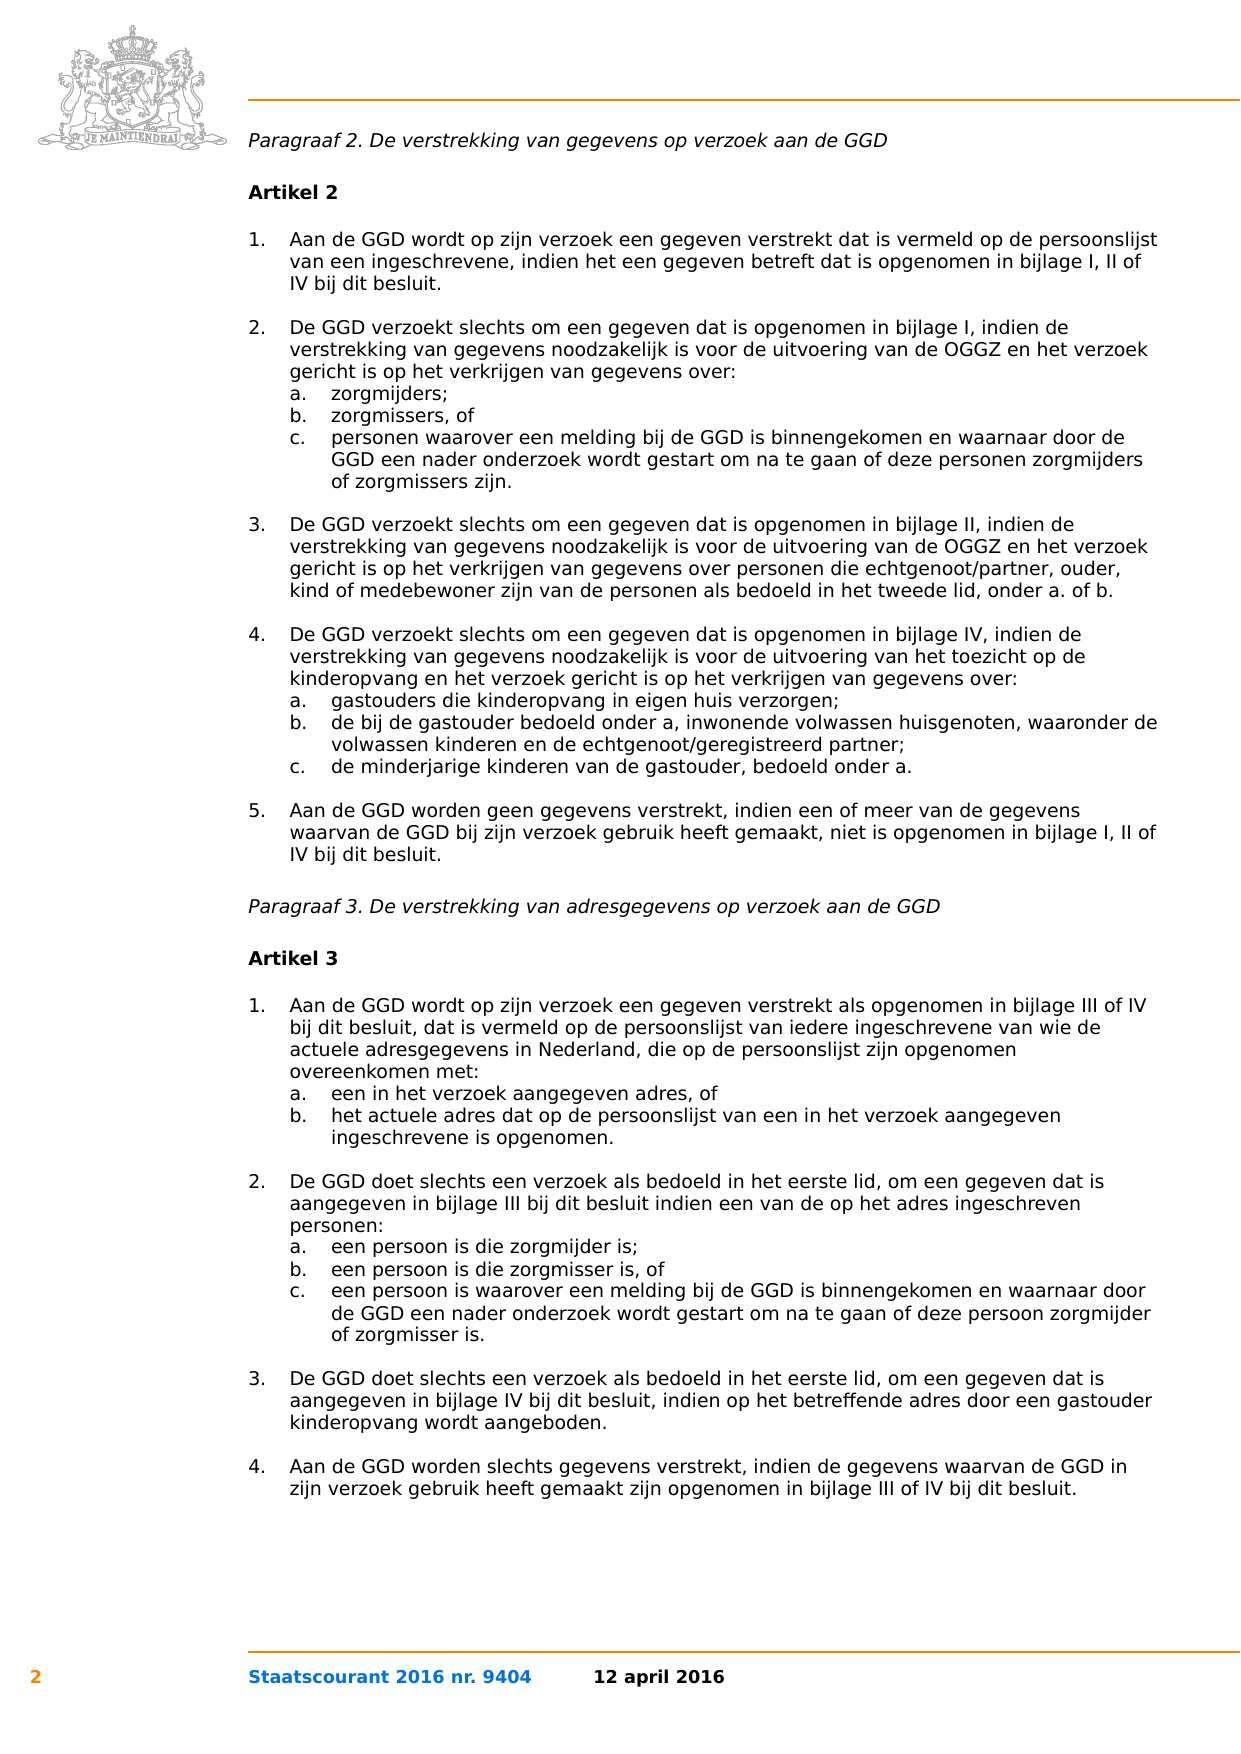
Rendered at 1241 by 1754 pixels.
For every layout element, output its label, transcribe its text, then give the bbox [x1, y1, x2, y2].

text b. zorgmissers, of [289, 404, 1163, 427]
text c. personen waarover een melding bij de GGD is binnengekomen en waarnaar door de GGD een nader onderzoek wordt gestart om na te gaan of deze personen zorgmijders of zorgmissers zijn. [289, 427, 1163, 492]
text b. de bij de gastouder bedoeld onder a, inwonende volwassen huisgenoten, waaronder de volwassen kinderen en de echtgenoot/geregistreerd partner; [289, 712, 1163, 756]
text 3. De GGD verzoekt slechts om een gegeven dat is opgenomen in bijlage II, indien de verstrekking van gegevens noodzakelijk is voor de uitvoering van de OGGZ en het verzoek gericht is op het verkrijgen van gegevens over personen die echtgenoot/partner, ouder, kind of medebewoner zijn van de personen als bedoeld in het tweede lid, onder a. of b. [248, 514, 1163, 602]
text b. het actuele adres dat op de persoonslijst van een in het verzoek aangegeven ingeschrevene is opgenomen. [289, 1105, 1163, 1149]
text 4. Aan de GGD worden slechts gegevens verstrekt, indien de gegevens waarvan de GGD in zijn verzoek gebruik heeft gemaakt zijn opgenomen in bijlage III of IV bij dit besluit. [248, 1456, 1163, 1500]
text b. een persoon is die zorgmisser is, of [289, 1258, 1163, 1280]
subtitle Artikel 2 [248, 182, 1163, 204]
text 2. De GGD doet slechts een verzoek als bedoeld in het eerste lid, om een gegeven dat is aangegeven in bijlage III bij dit besluit indien een van de op het adres ingeschreven personen: [248, 1171, 1163, 1236]
text c. de minderjarige kinderen van de gastouder, bedoeld onder a. [289, 756, 1163, 778]
text a. zorgmijders; [289, 383, 1163, 404]
text 2. De GGD verzoekt slechts om een gegeven dat is opgenomen in bijlage I, indien de verstrekking van gegevens noodzakelijk is voor de uitvoering van de OGGZ en het verzoek gericht is op het verkrijgen van gegevens over: [248, 317, 1163, 383]
text 3. De GGD doet slechts een verzoek als bedoeld in het eerste lid, om een gegeven dat is aangegeven in bijlage IV bij dit besluit, indien op het betreffende adres door een gastouder kinderopvang wordt aangeboden. [248, 1368, 1163, 1434]
text 4. De GGD verzoekt slechts om een gegeven dat is opgenomen in bijlage IV, indien de verstrekking van gegevens noodzakelijk is voor de uitvoering van het toezicht op de kinderopvang en het verzoek gericht is op het verkrijgen van gegevens over: [248, 624, 1163, 690]
text a. een persoon is die zorgmijder is; [289, 1236, 1163, 1258]
picture [38, 25, 227, 150]
text 1. Aan de GGD wordt op zijn verzoek een gegeven verstrekt dat is vermeld op de persoonslijst van een ingeschrevene, indien het een gegeven betreft dat is opgenomen in bijlage I, II of IV bij dit besluit. [248, 229, 1163, 295]
subtitle Paragraaf 2. De verstrekking van gegevens op verzoek aan de GGD [248, 130, 1163, 152]
text 5. Aan de GGD worden geen gegevens verstrekt, indien een of meer van de gegevens waarvan de GGD bij zijn verzoek gebruik heeft gemaakt, niet is opgenomen in bijlage I, II of IV bij dit besluit. [248, 800, 1163, 866]
subtitle Paragraaf 3. De verstrekking van adresgegevens op verzoek aan de GGD [248, 896, 1163, 918]
text 1. Aan de GGD wordt op zijn verzoek een gegeven verstrekt als opgenomen in bijlage III of IV bij dit besluit, dat is vermeld op de persoonslijst van iedere ingeschrevene van wie de actuele adresgegevens in Nederland, die op de persoonslijst zijn opgenomen overeenkomen met: [248, 995, 1163, 1083]
text c. een persoon is waarover een melding bij de GGD is binnengekomen en waarnaar door de GGD een nader onderzoek wordt gestart om na te gaan of deze persoon zorgmijder of zorgmisser is. [289, 1280, 1163, 1346]
text a. gastouders die kinderopvang in eigen huis verzorgen; [289, 690, 1163, 712]
text a. een in het verzoek aangegeven adres, of [289, 1083, 1163, 1105]
subtitle Artikel 3 [248, 948, 1163, 970]
